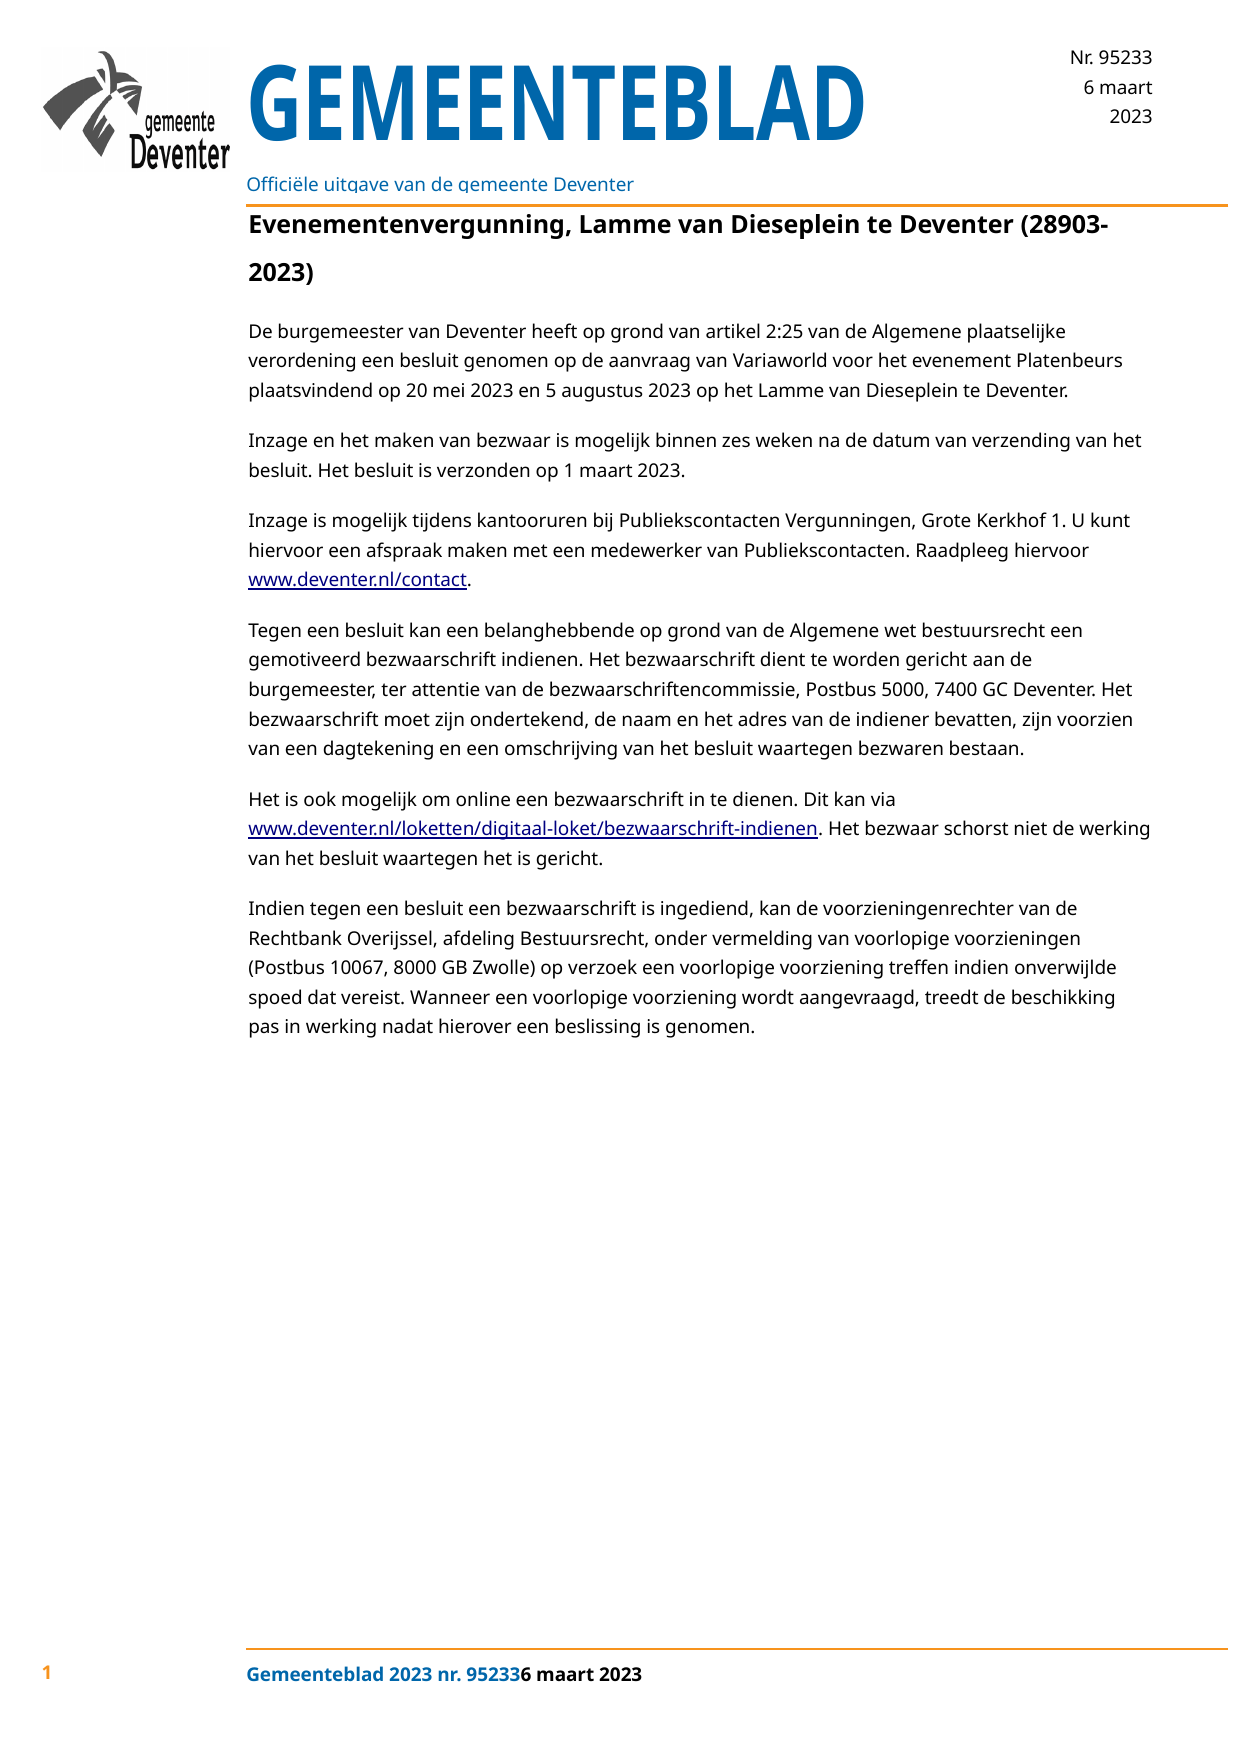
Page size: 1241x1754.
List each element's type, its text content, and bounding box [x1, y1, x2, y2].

text Inzage is mogelijk tijdens kantooruren bij Publiekscontacten Vergunningen, Grote Kerkhof 1. U kunt hiervoor een afspraak maken met een medewerker van Publiekscontacten. Raadpleeg hiervoor www.deventer.nl/contact. [248, 507, 1152, 592]
text Inzage en het maken van bezwaar is mogelijk binnen zes weken na de datum van verzending van het besluit. Het besluit is verzonden op 1 maart 2023. [248, 427, 1152, 483]
picture [41, 47, 231, 172]
text Evenementenvergunning, Lamme van Dieseplein te Deventer (28903-2023) [248, 207, 1152, 288]
text Indien tegen een besluit een bezwaarschrift is ingediend, kan de voorzieningenrechter van de Rechtbank Overijssel, afdeling Bestuursrecht, onder vermelding van voorlopige voorzieningen (Postbus 10067, 8000 GB Zwolle) op verzoek een voorlopige voorziening treffen indien onverwijlde spoed dat vereist. Wanneer een voorlopige voorziening wordt aangevraagd, treedt de beschikking pas in werking nadat hierover een beslissing is genomen. [248, 895, 1152, 1039]
text De burgemeester van Deventer heeft op grond van artikel 2:25 van de Algemene plaatselijke verordening een besluit genomen op de aanvraag van Variaworld voor het evenement Platenbeurs plaatsvindend op 20 mei 2023 en 5 augustus 2023 op het Lamme van Dieseplein te Deventer. [248, 318, 1152, 403]
text Tegen een besluit kan een belanghebbende op grond van de Algemene wet bestuursrecht een gemotiveerd bezwaarschrift indienen. Het bezwaarschrift dient te worden gericht aan de burgemeester, ter attentie van de bezwaarschriftencommissie, Postbus 5000, 7400 GC Deventer. Het bezwaarschrift moet zijn ondertekend, de naam en het adres van de indiener bevatten, zijn voorzien van een dagtekening en een omschrijving van het besluit waartegen bezwaren bestaan. [248, 617, 1152, 761]
text Het is ook mogelijk om online een bezwaarschrift in te dienen. Dit kan via www.deventer.nl/loketten/digitaal-loket/bezwaarschrift-indienen. Het bezwaar schorst niet de werking van het besluit waartegen het is gericht. [248, 786, 1152, 871]
